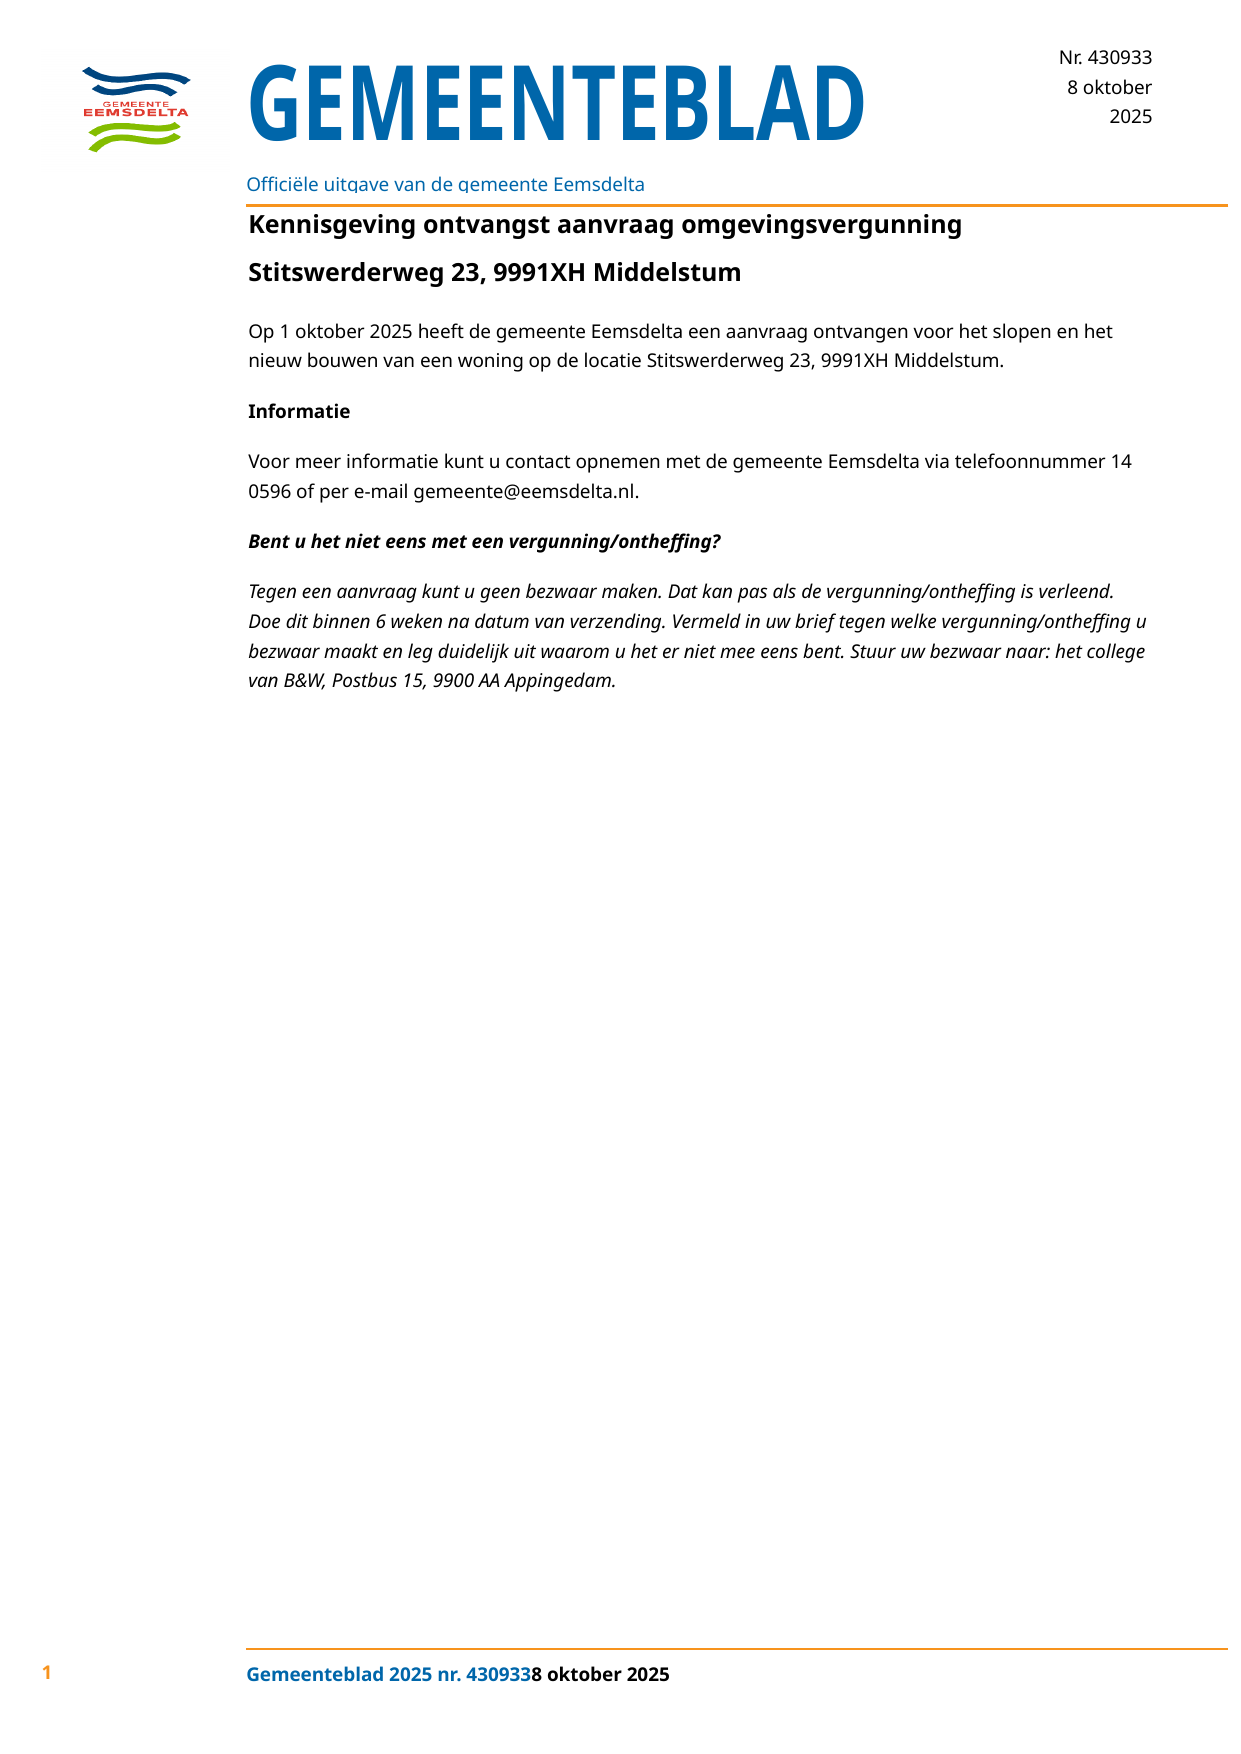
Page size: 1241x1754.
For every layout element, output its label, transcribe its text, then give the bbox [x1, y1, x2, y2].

text Op 1 oktober 2025 heeft de gemeente Eemsdelta een aanvraag ontvangen voor het slopen en het nieuw bouwen van een woning op de locatie Stitswerderweg 23, 9991XH Middelstum. [248, 318, 1152, 373]
text Voor meer informatie kunt u contact opnemen met de gemeente Eemsdelta via telefoonnummer 14 0596 of per e-mail gemeente@eemsdelta.nl. [248, 448, 1152, 504]
picture [41, 47, 231, 172]
text Tegen een aanvraag kunt u geen bezwaar maken. Dat kan pas als de vergunning/ontheffing is verleend. Doe dit binnen 6 weken na datum van verzending. Vermeld in uw brief tegen welke vergunning/ontheffing u bezwaar maakt en leg duidelijk uit waarom u het er niet mee eens bent. Stuur uw bezwaar naar: het college van B&W, Postbus 15, 9900 AA Appingedam. [248, 579, 1152, 693]
text Informatie [248, 398, 1152, 424]
text Bent u het niet eens met een vergunning/ontheffing? [248, 528, 1152, 554]
text Kennisgeving ontvangst aanvraag omgevingsvergunning Stitswerderweg 23, 9991XH Middelstum [248, 207, 1152, 288]
